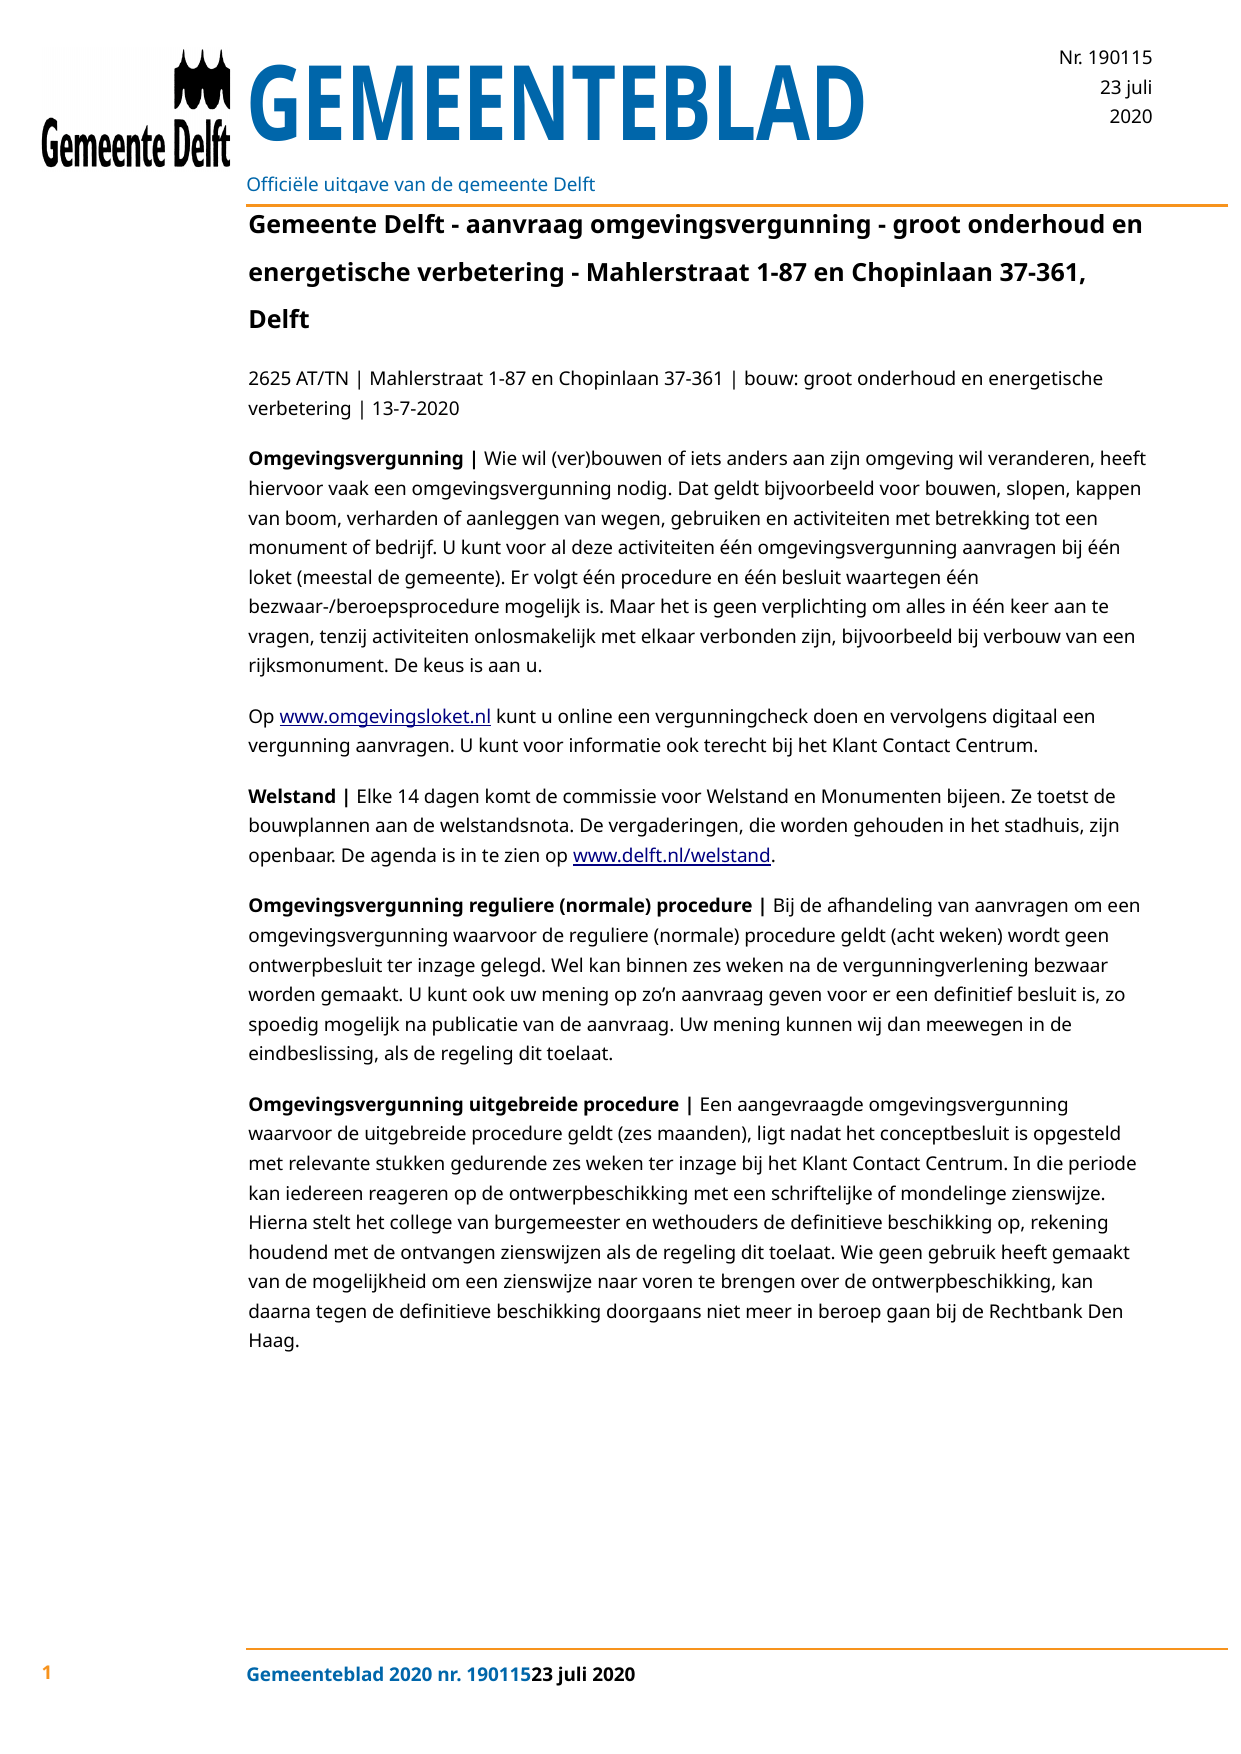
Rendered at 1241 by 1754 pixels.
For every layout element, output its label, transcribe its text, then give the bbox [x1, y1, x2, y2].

text Gemeente Delft - aanvraag omgevingsvergunning - groot onderhoud en energetische verbetering - Mahlerstraat 1-87 en Chopinlaan 37-361, Delft [248, 207, 1152, 336]
text Omgevingsvergunning reguliere (normale) procedure | Bij de afhandeling van aanvragen om een omgevingsvergunning waarvoor de reguliere (normale) procedure geldt (acht weken) wordt geen ontwerpbesluit ter inzage gelegd. Wel kan binnen zes weken na de vergunningverlening bezwaar worden gemaakt. U kunt ook uw mening op zo’n aanvraag geven voor er een definitief besluit is, zo spoedig mogelijk na publicatie van de aanvraag. Uw mening kunnen wij dan meewegen in de eindbeslissing, als de regeling dit toelaat. [248, 893, 1152, 1066]
text Omgevingsvergunning uitgebreide procedure | Een aangevraagde omgevingsvergunning waarvoor de uitgebreide procedure geldt (zes maanden), ligt nadat het conceptbesluit is opgesteld met relevante stukken gedurende zes weken ter inzage bij het Klant Contact Centrum. In die periode kan iedereen reageren op de ontwerpbeschikking met een schriftelijke of mondelinge zienswijze. Hierna stelt het college van burgemeester en wethouders de definitieve beschikking op, rekening houdend met de ontvangen zienswijzen als de regeling dit toelaat. Wie geen gebruik heeft gemaakt van de mogelijkheid om een zienswijze naar voren te brengen over de ontwerpbeschikking, kan daarna tegen de definitieve beschikking doorgaans niet meer in beroep gaan bij de Rechtbank Den Haag. [248, 1091, 1152, 1353]
picture [41, 47, 231, 172]
text 2625 AT/TN | Mahlerstraat 1-87 en Chopinlaan 37-361 | bouw: groot onderhoud en energetische verbetering | 13-7-2020 [248, 366, 1152, 421]
text Op www.omgevingsloket.nl kunt u online een vergunningcheck doen en vervolgens digitaal een vergunning aanvragen. U kunt voor informatie ook terecht bij het Klant Contact Centrum. [248, 703, 1152, 758]
text Welstand | Elke 14 dagen komt de commissie voor Welstand en Monumenten bijeen. Ze toetst de bouwplannen aan de welstandsnota. De vergaderingen, die worden gehouden in het stadhuis, zijn openbaar. De agenda is in te zien op www.delft.nl/welstand. [248, 783, 1152, 868]
text Omgevingsvergunning | Wie wil (ver)bouwen of iets anders aan zijn omgeving wil veranderen, heeft hiervoor vaak een omgevingsvergunning nodig. Dat geldt bijvoorbeeld voor bouwen, slopen, kappen van boom, verharden of aanleggen van wegen, gebruiken en activiteiten met betrekking tot een monument of bedrijf. U kunt voor al deze activiteiten één omgevingsvergunning aanvragen bij één loket (meestal de gemeente). Er volgt één procedure en één besluit waartegen één bezwaar-/beroepsprocedure mogelijk is. Maar het is geen verplichting om alles in één keer aan te vragen, tenzij activiteiten onlosmakelijk met elkaar verbonden zijn, bijvoorbeeld bij verbouw van een rijksmonument. De keus is aan u. [248, 446, 1152, 678]
